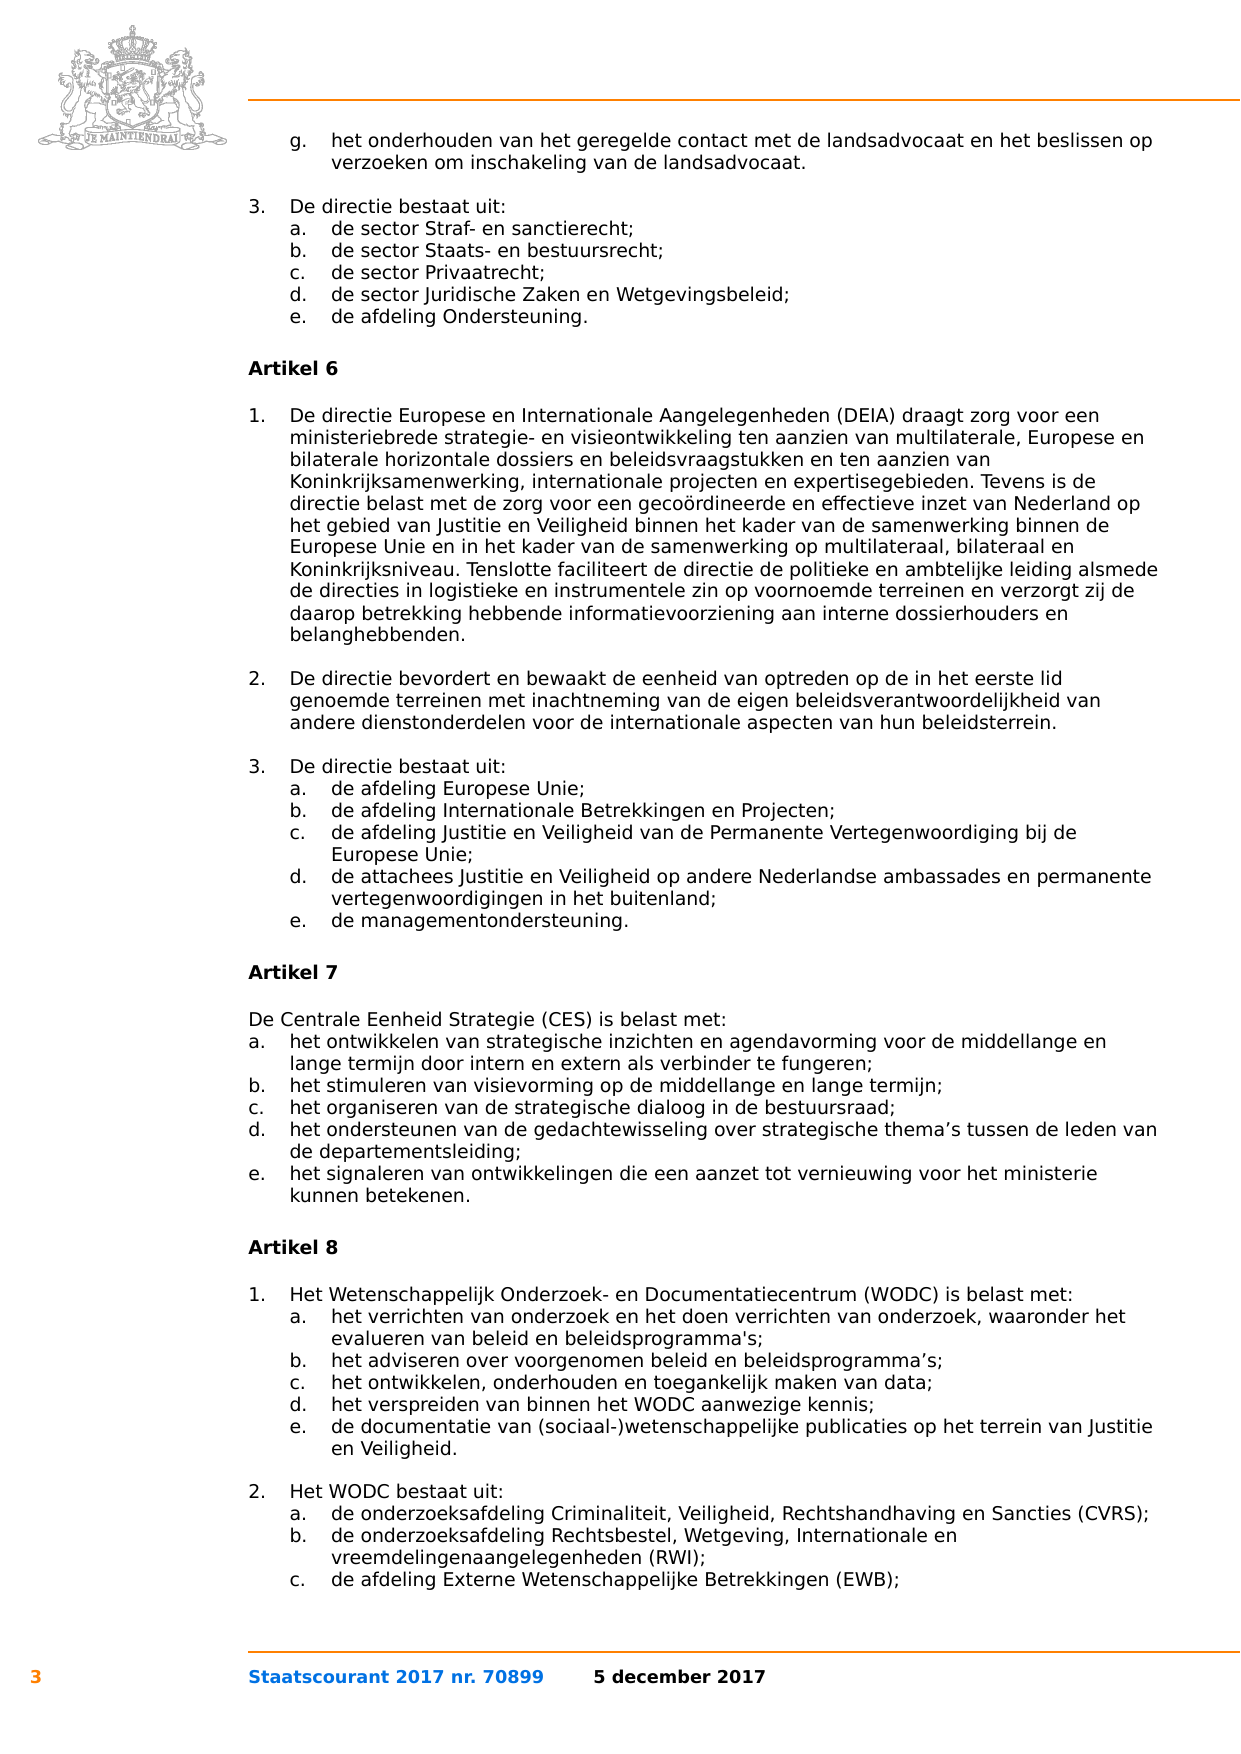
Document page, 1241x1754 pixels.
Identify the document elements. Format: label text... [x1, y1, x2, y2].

text e. het signaleren van ontwikkelingen die een aanzet tot vernieuwing voor het ministerie kunnen betekenen. [248, 1163, 1163, 1207]
text d. het ondersteunen van de gedachtewisseling over strategische thema’s tussen de leden van de departementsleiding; [248, 1119, 1163, 1163]
text 3. De directie bestaat uit: [248, 196, 1163, 218]
text De Centrale Eenheid Strategie (CES) is belast met: [248, 1009, 1163, 1031]
text c. de sector Privaatrecht; [289, 262, 1163, 284]
text b. de onderzoeksafdeling Rechtsbestel, Wetgeving, Internationale en vreemdelingenaangelegenheden (RWI); [289, 1525, 1163, 1569]
subtitle Artikel 8 [248, 1237, 1163, 1259]
text a. de onderzoeksafdeling Criminaliteit, Veiligheid, Rechtshandhaving en Sancties (CVRS); [289, 1503, 1163, 1525]
text e. de managementondersteuning. [289, 910, 1163, 932]
text g. het onderhouden van het geregelde contact met de landsadvocaat en het beslissen op verzoeken om inschakeling van de landsadvocaat. [289, 130, 1163, 174]
text d. het verspreiden van binnen het WODC aanwezige kennis; [289, 1393, 1163, 1416]
text 1. Het Wetenschappelijk Onderzoek- en Documentatiecentrum (WODC) is belast met: [248, 1284, 1163, 1306]
text a. het ontwikkelen van strategische inzichten en agendavorming voor de middellange en lange termijn door intern en extern als verbinder te fungeren; [248, 1031, 1163, 1075]
subtitle Artikel 7 [248, 962, 1163, 984]
text 3. De directie bestaat uit: [248, 756, 1163, 778]
text e. de afdeling Ondersteuning. [289, 306, 1163, 328]
text b. de afdeling Internationale Betrekkingen en Projecten; [289, 800, 1163, 822]
text d. de attachees Justitie en Veiligheid op andere Nederlandse ambassades en permanente vertegenwoordigingen in het buitenland; [289, 866, 1163, 910]
text c. de afdeling Justitie en Veiligheid van de Permanente Vertegenwoordiging bij de Europese Unie; [289, 822, 1163, 866]
text 1. De directie Europese en Internationale Aangelegenheden (DEIA) draagt zorg voor een ministeriebrede strategie- en visieontwikkeling ten aanzien van multilaterale, Europese en bilaterale horizontale dossiers en beleidsvraagstukken en ten aanzien van Koninkrijksamenwerking, internationale projecten en expertisegebieden. Tevens is de directie belast met de zorg voor een gecoördineerde en effectieve inzet van Nederland op het gebied van Justitie en Veiligheid binnen het kader van de samenwerking binnen de Europese Unie en in het kader van de samenwerking op multilateraal, bilateraal en Koninkrijksniveau. Tenslotte faciliteert de directie de politieke en ambtelijke leiding alsmede de directies in logistieke en instrumentele zin op voornoemde terreinen en verzorgt zij de daarop betrekking hebbende informatievoorziening aan interne dossierhouders en belanghebbenden. [248, 404, 1163, 646]
text c. de afdeling Externe Wetenschappelijke Betrekkingen (EWB); [289, 1569, 1163, 1591]
text b. het stimuleren van visievorming op de middellange en lange termijn; [248, 1075, 1163, 1097]
text c. het ontwikkelen, onderhouden en toegankelijk maken van data; [289, 1372, 1163, 1393]
picture [38, 25, 227, 150]
text a. de afdeling Europese Unie; [289, 778, 1163, 800]
text e. de documentatie van (sociaal-)wetenschappelijke publicaties op het terrein van Justitie en Veiligheid. [289, 1416, 1163, 1459]
text 2. De directie bevordert en bewaakt de eenheid van optreden op de in het eerste lid genoemde terreinen met inachtneming van de eigen beleidsverantwoordelijkheid van andere dienstonderdelen voor de internationale aspecten van hun beleidsterrein. [248, 668, 1163, 734]
text c. het organiseren van de strategische dialoog in de bestuursraad; [248, 1097, 1163, 1119]
text 2. Het WODC bestaat uit: [248, 1481, 1163, 1503]
text a. het verrichten van onderzoek en het doen verrichten van onderzoek, waaronder het evalueren van beleid en beleidsprogramma's; [289, 1306, 1163, 1349]
subtitle Artikel 6 [248, 358, 1163, 379]
text d. de sector Juridische Zaken en Wetgevingsbeleid; [289, 284, 1163, 306]
text b. de sector Staats- en bestuursrecht; [289, 240, 1163, 262]
text b. het adviseren over voorgenomen beleid en beleidsprogramma’s; [289, 1349, 1163, 1372]
text a. de sector Straf- en sanctierecht; [289, 218, 1163, 240]
